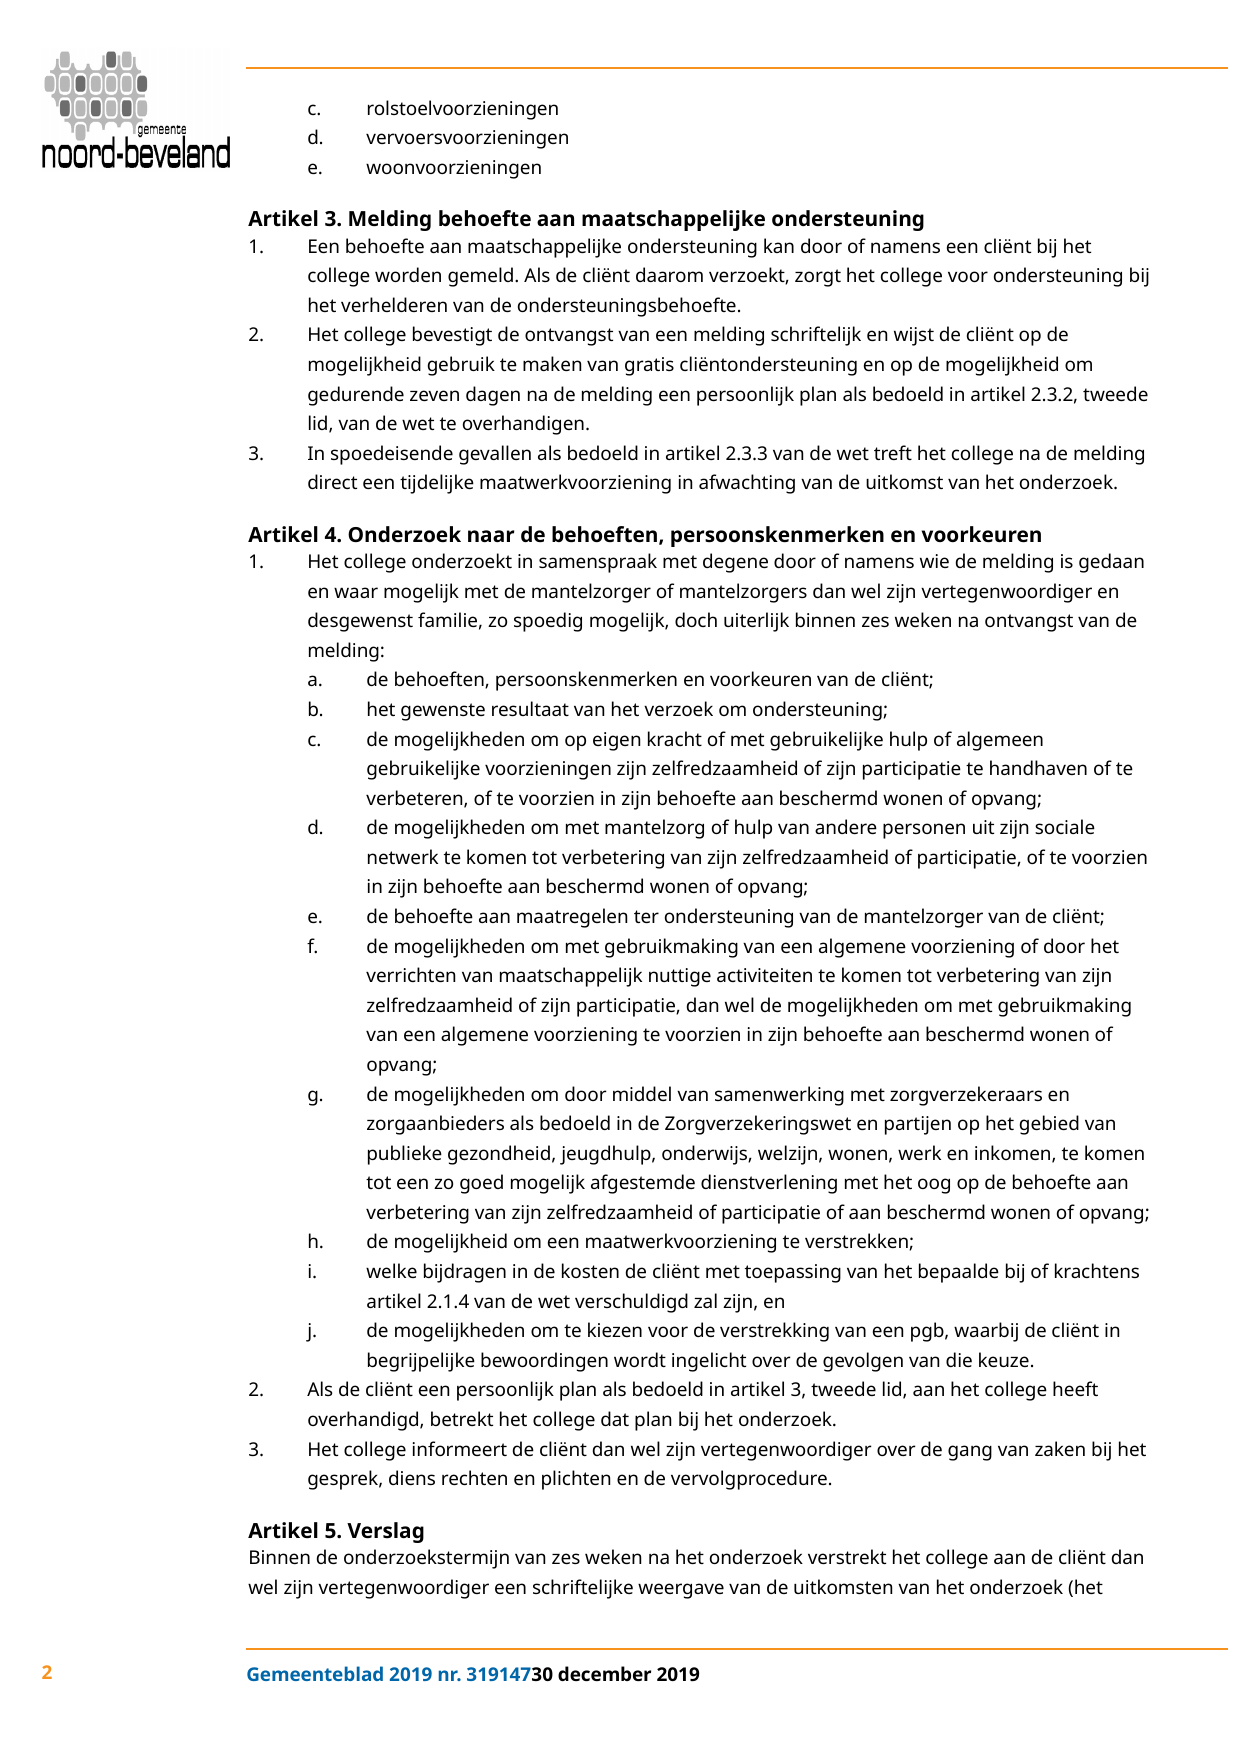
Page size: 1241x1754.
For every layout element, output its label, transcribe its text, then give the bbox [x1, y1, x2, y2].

picture [41, 47, 231, 172]
text Artikel 5. Verslag [248, 1516, 1152, 1544]
list de mogelijkheden om met gebruikmaking van een algemene voorziening of door het verrichten van maatschappelijk nuttige activiteiten te komen tot verbetering van zijn zelfredzaamheid of zijn participatie, dan wel de mogelijkheden om met gebruikmaking van een algemene voorziening te voorzien in zijn behoefte aan beschermd wonen of opvang; [307, 933, 1152, 1077]
list Een behoefte aan maatschappelijke ondersteuning kan door of namens een cliënt bij het college worden gemeld. Als de cliënt daarom verzoekt, zorgt het college voor ondersteuning bij het verhelderen van de ondersteuningsbehoefte. [248, 233, 1152, 318]
list woonvoorzieningen [307, 154, 1152, 180]
list de behoefte aan maatregelen ter ondersteuning van de mantelzorger van de cliënt; [307, 903, 1152, 929]
list Het college bevestigt de ontvangst van een melding schriftelijk en wijst de cliënt op de mogelijkheid gebruik te maken van gratis cliëntondersteuning en op de mogelijkheid om gedurende zeven dagen na de melding een persoonlijk plan als bedoeld in artikel 2.3.2, tweede lid, van de wet te overhandigen. [248, 322, 1152, 436]
list vervoersvoorzieningen [307, 124, 1152, 150]
list de behoeften, persoonskenmerken en voorkeuren van de cliënt; [307, 667, 1152, 692]
list de mogelijkheden om te kiezen voor de verstrekking van een pgb, waarbij de cliënt in begrijpelijke bewoordingen wordt ingelicht over de gevolgen van die keuze. [307, 1317, 1152, 1373]
list In spoedeisende gevallen als bedoeld in artikel 2.3.3 van de wet treft het college na de melding direct een tijdelijke maatwerkvoorziening in afwachting van de uitkomst van het onderzoek. [248, 440, 1152, 495]
list Het college onderzoekt in samenspraak met degene door of namens wie de melding is gedaan en waar mogelijk met de mantelzorger of mantelzorgers dan wel zijn vertegenwoordiger en desgewenst familie, zo spoedig mogelijk, doch uiterlijk binnen zes weken na ontvangst van de melding: [248, 548, 1152, 663]
list rolstoelvoorzieningen [307, 95, 1152, 121]
list de mogelijkheden om met mantelzorg of hulp van andere personen uit zijn sociale netwerk te komen tot verbetering van zijn zelfredzaamheid of participatie, of te voorzien in zijn behoefte aan beschermd wonen of opvang; [307, 814, 1152, 899]
list Het college informeert de cliënt dan wel zijn vertegenwoordiger over de gang van zaken bij het gesprek, diens rechten en plichten en de vervolgprocedure. [248, 1436, 1152, 1491]
list de mogelijkheid om een maatwerkvoorziening te verstrekken; [307, 1229, 1152, 1254]
list welke bijdragen in de kosten de cliënt met toepassing van het bepaalde bij of krachtens artikel 2.1.4 van de wet verschuldigd zal zijn, en [307, 1258, 1152, 1314]
list de mogelijkheden om op eigen kracht of met gebruikelijke hulp of algemeen gebruikelijke voorzieningen zijn zelfredzaamheid of zijn participatie te handhaven of te verbeteren, of te voorzien in zijn behoefte aan beschermd wonen of opvang; [307, 726, 1152, 811]
list Als de cliënt een persoonlijk plan als bedoeld in artikel 3, tweede lid, aan het college heeft overhandigd, betrekt het college dat plan bij het onderzoek. [248, 1377, 1152, 1432]
list de mogelijkheden om door middel van samenwerking met zorgverzekeraars en zorgaanbieders als bedoeld in de Zorgverzekeringswet en partijen op het gebied van publieke gezondheid, jeugdhulp, onderwijs, welzijn, wonen, werk en inkomen, te komen tot een zo goed mogelijk afgestemde dienstverlening met het oog op de behoefte aan verbetering van zijn zelfredzaamheid of participatie of aan beschermd wonen of opvang; [307, 1081, 1152, 1225]
text Artikel 3. Melding behoefte aan maatschappelijke ondersteuning [248, 204, 1152, 233]
text Artikel 4. Onderzoek naar de behoeften, persoonskenmerken en voorkeuren [248, 520, 1152, 548]
list het gewenste resultaat van het verzoek om ondersteuning; [307, 696, 1152, 722]
text Binnen de onderzoekstermijn van zes weken na het onderzoek verstrekt het college aan de cliënt dan wel zijn vertegenwoordiger een schriftelijke weergave van de uitkomsten van het onderzoek (het [248, 1544, 1152, 1599]
